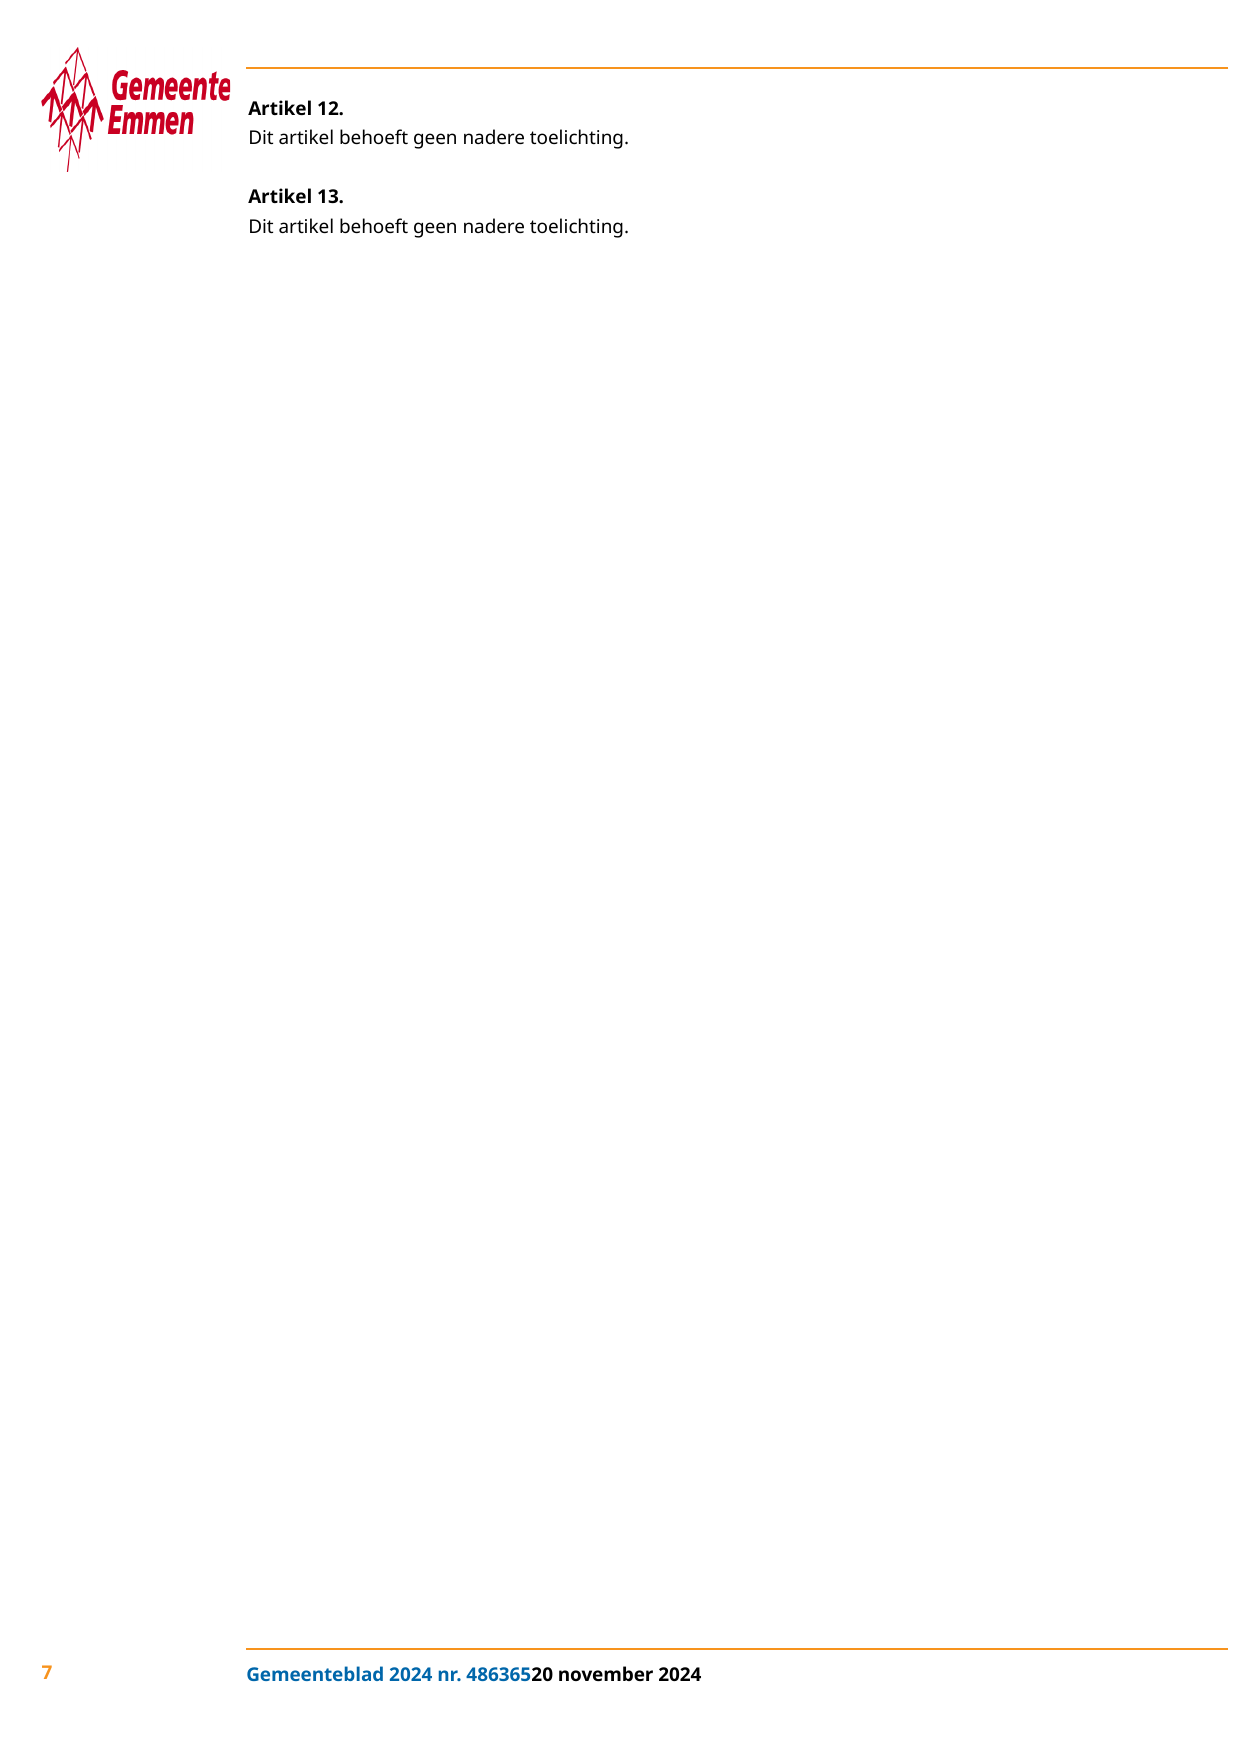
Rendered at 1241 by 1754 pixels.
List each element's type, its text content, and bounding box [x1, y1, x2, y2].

picture [41, 47, 231, 172]
text Artikel 13. [248, 183, 1152, 209]
text Artikel 12. [248, 95, 1152, 121]
text Dit artikel behoeft geen nadere toelichting. [248, 124, 1152, 150]
text Dit artikel behoeft geen nadere toelichting. [248, 213, 1152, 239]
